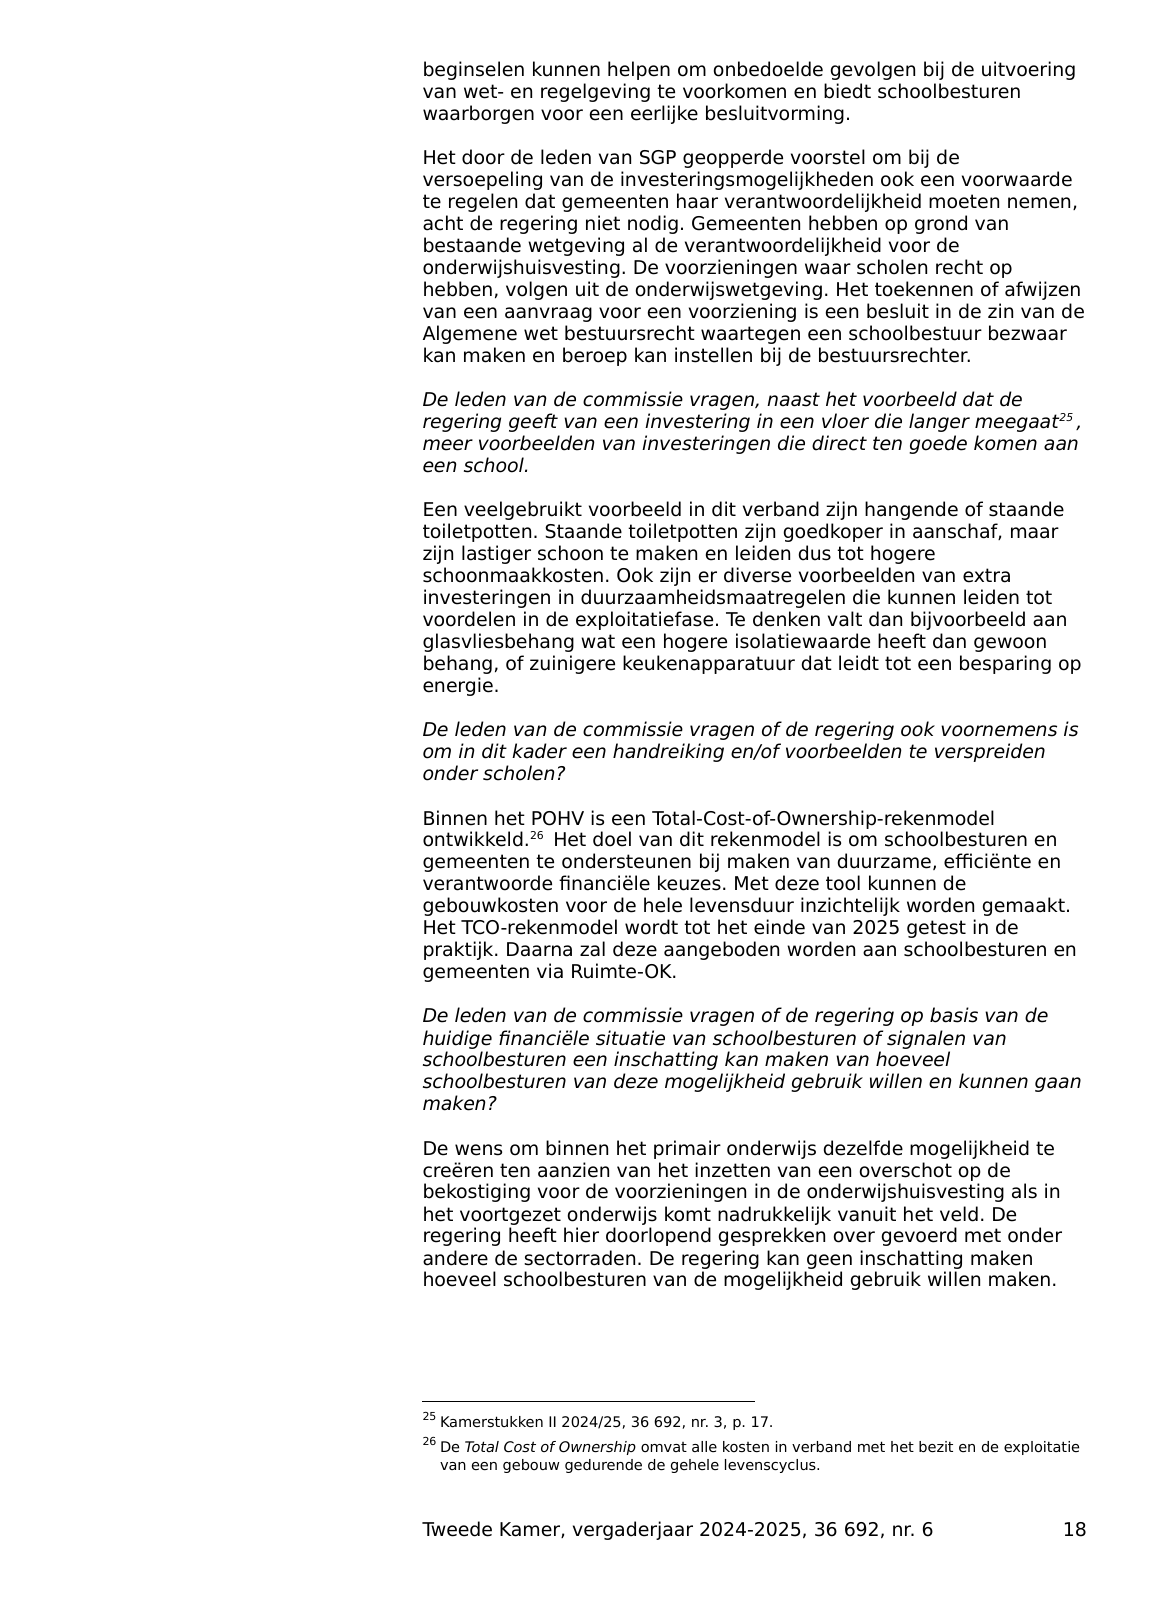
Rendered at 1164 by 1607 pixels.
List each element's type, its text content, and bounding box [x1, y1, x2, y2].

text Binnen het POHV is een Total-Cost-of-Ownership-rekenmodel ontwikkeld. Het doel van dit rekenmodel is om schoolbesturen en gemeenten te ondersteunen bij maken van duurzame, efficiënte en verantwoorde financiële keuzes. Met deze tool kunnen de gebouwkosten voor de hele levensduur inzichtelijk worden gemaakt. Het TCO-rekenmodel wordt tot het einde van 2025 getest in de praktijk. Daarna zal deze aangeboden worden aan schoolbesturen en gemeenten via Ruimte-OK. [422, 807, 1087, 983]
text De leden van de commissie vragen of de regering ook voornemens is om in dit kader een handreiking en/of voorbeelden te verspreiden onder scholen? [422, 719, 1087, 785]
text Het door de leden van SGP geopperde voorstel om bij de versoepeling van de investeringsmogelijkheden ook een voorwaarde te regelen dat gemeenten haar verantwoordelijkheid moeten nemen, acht de regering niet nodig. Gemeenten hebben op grond van bestaande wetgeving al de verantwoordelijkheid voor de onderwijshuisvesting. De voorzieningen waar scholen recht op hebben, volgen uit de onderwijswetgeving. Het toekennen of afwijzen van een aanvraag voor een voorziening is een besluit in de zin van de Algemene wet bestuursrecht waartegen een schoolbestuur bezwaar kan maken en beroep kan instellen bij de bestuursrechter. [422, 147, 1087, 367]
text beginselen kunnen helpen om onbedoelde gevolgen bij de uitvoering van wet- en regelgeving te voorkomen en biedt schoolbesturen waarborgen voor een eerlijke besluitvorming. [422, 59, 1087, 125]
text De wens om binnen het primair onderwijs dezelfde mogelijkheid te creëren ten aanzien van het inzetten van een overschot op de bekostiging voor de voorzieningen in de onderwijshuisvesting als in het voortgezet onderwijs komt nadrukkelijk vanuit het veld. De regering heeft hier doorlopend gesprekken over gevoerd met onder andere de sectorraden. De regering kan geen inschatting maken hoeveel schoolbesturen van de mogelijkheid gebruik willen maken. [422, 1137, 1087, 1291]
text Kamerstukken II 2024/25, 36 692, nr. 3, p. 17. [422, 1410, 1087, 1432]
text De leden van de commissie vragen of de regering op basis van de huidige financiële situatie van schoolbesturen of signalen van schoolbesturen een inschatting kan maken van hoeveel schoolbesturen van deze mogelijkheid gebruik willen en kunnen gaan maken? [422, 1005, 1087, 1115]
text Een veelgebruikt voorbeeld in dit verband zijn hangende of staande toiletpotten. Staande toiletpotten zijn goedkoper in aanschaf, maar zijn lastiger schoon te maken en leiden dus tot hogere schoonmaakkosten. Ook zijn er diverse voorbeelden van extra investeringen in duurzaamheidsmaatregelen die kunnen leiden tot voordelen in de exploitatiefase. Te denken valt dan bijvoorbeeld aan glasvliesbehang wat een hogere isolatiewaarde heeft dan gewoon behang, of zuinigere keukenapparatuur dat leidt tot een besparing op energie. [422, 499, 1087, 697]
text De leden van de commissie vragen, naast het voorbeeld dat de regering geeft van een investering in een vloer die langer meegaat, meer voorbeelden van investeringen die direct ten goede komen aan een school. [422, 389, 1087, 477]
text De Total Cost of Ownership omvat alle kosten in verband met het bezit en de exploitatie van een gebouw gedurende de gehele levenscyclus. [422, 1435, 1087, 1474]
